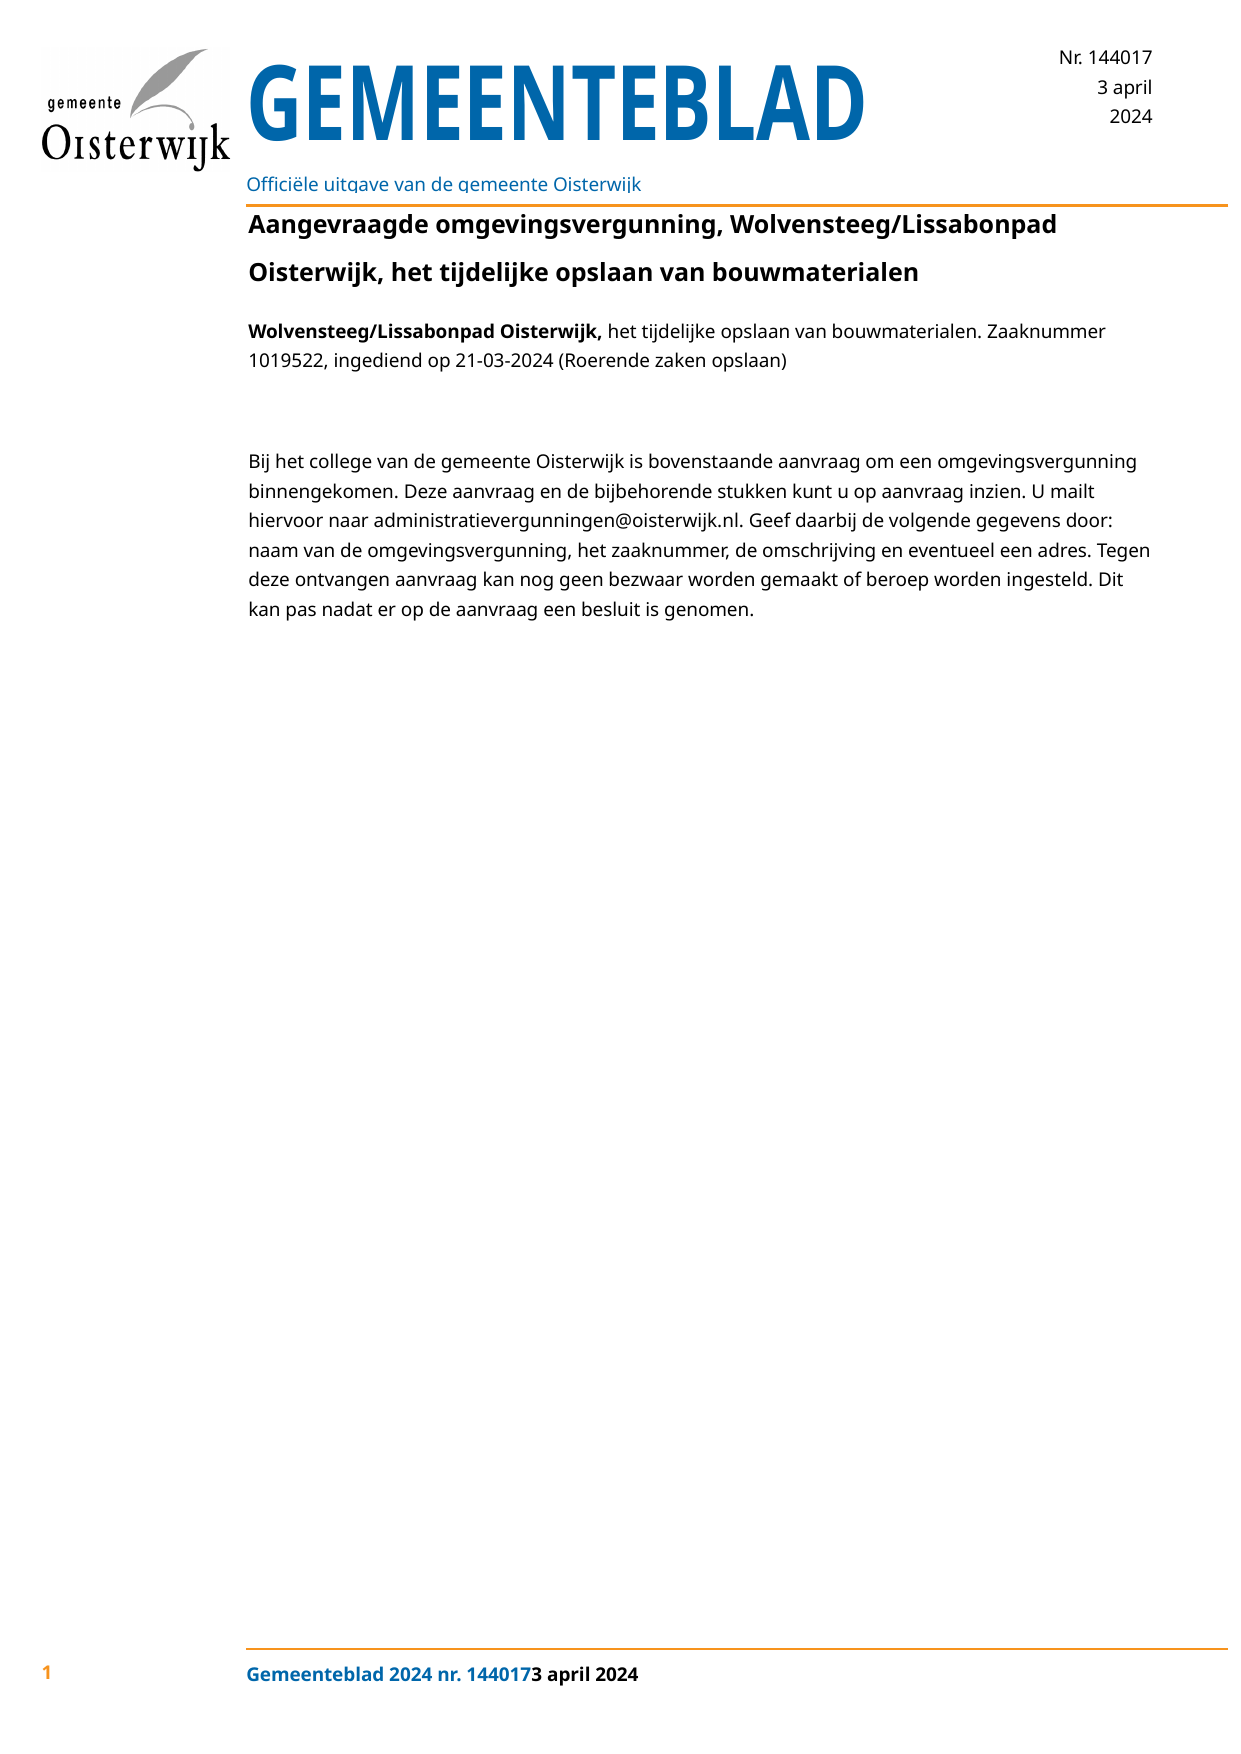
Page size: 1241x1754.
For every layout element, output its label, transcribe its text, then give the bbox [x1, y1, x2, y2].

text Aangevraagde omgevingsvergunning, Wolvensteeg/Lissabonpad Oisterwijk, het tijdelijke opslaan van bouwmaterialen [248, 207, 1152, 288]
text Bij het college van de gemeente Oisterwijk is bovenstaande aanvraag om een omgevingsvergunning binnengekomen. Deze aanvraag en de bijbehorende stukken kunt u op aanvraag inzien. U mailt hiervoor naar administratievergunningen@oisterwijk.nl. Geef daarbij de volgende gegevens door: naam van de omgevingsvergunning, het zaaknummer, de omschrijving en eventueel een adres. Tegen deze ontvangen aanvraag kan nog geen bezwaar worden gemaakt of beroep worden ingesteld. Dit kan pas nadat er op de aanvraag een besluit is genomen. [248, 448, 1152, 622]
text Wolvensteeg/Lissabonpad Oisterwijk, het tijdelijke opslaan van bouwmaterialen. Zaaknummer 1019522, ingediend op 21-03-2024 (Roerende zaken opslaan) [248, 318, 1152, 373]
picture [41, 47, 231, 172]
